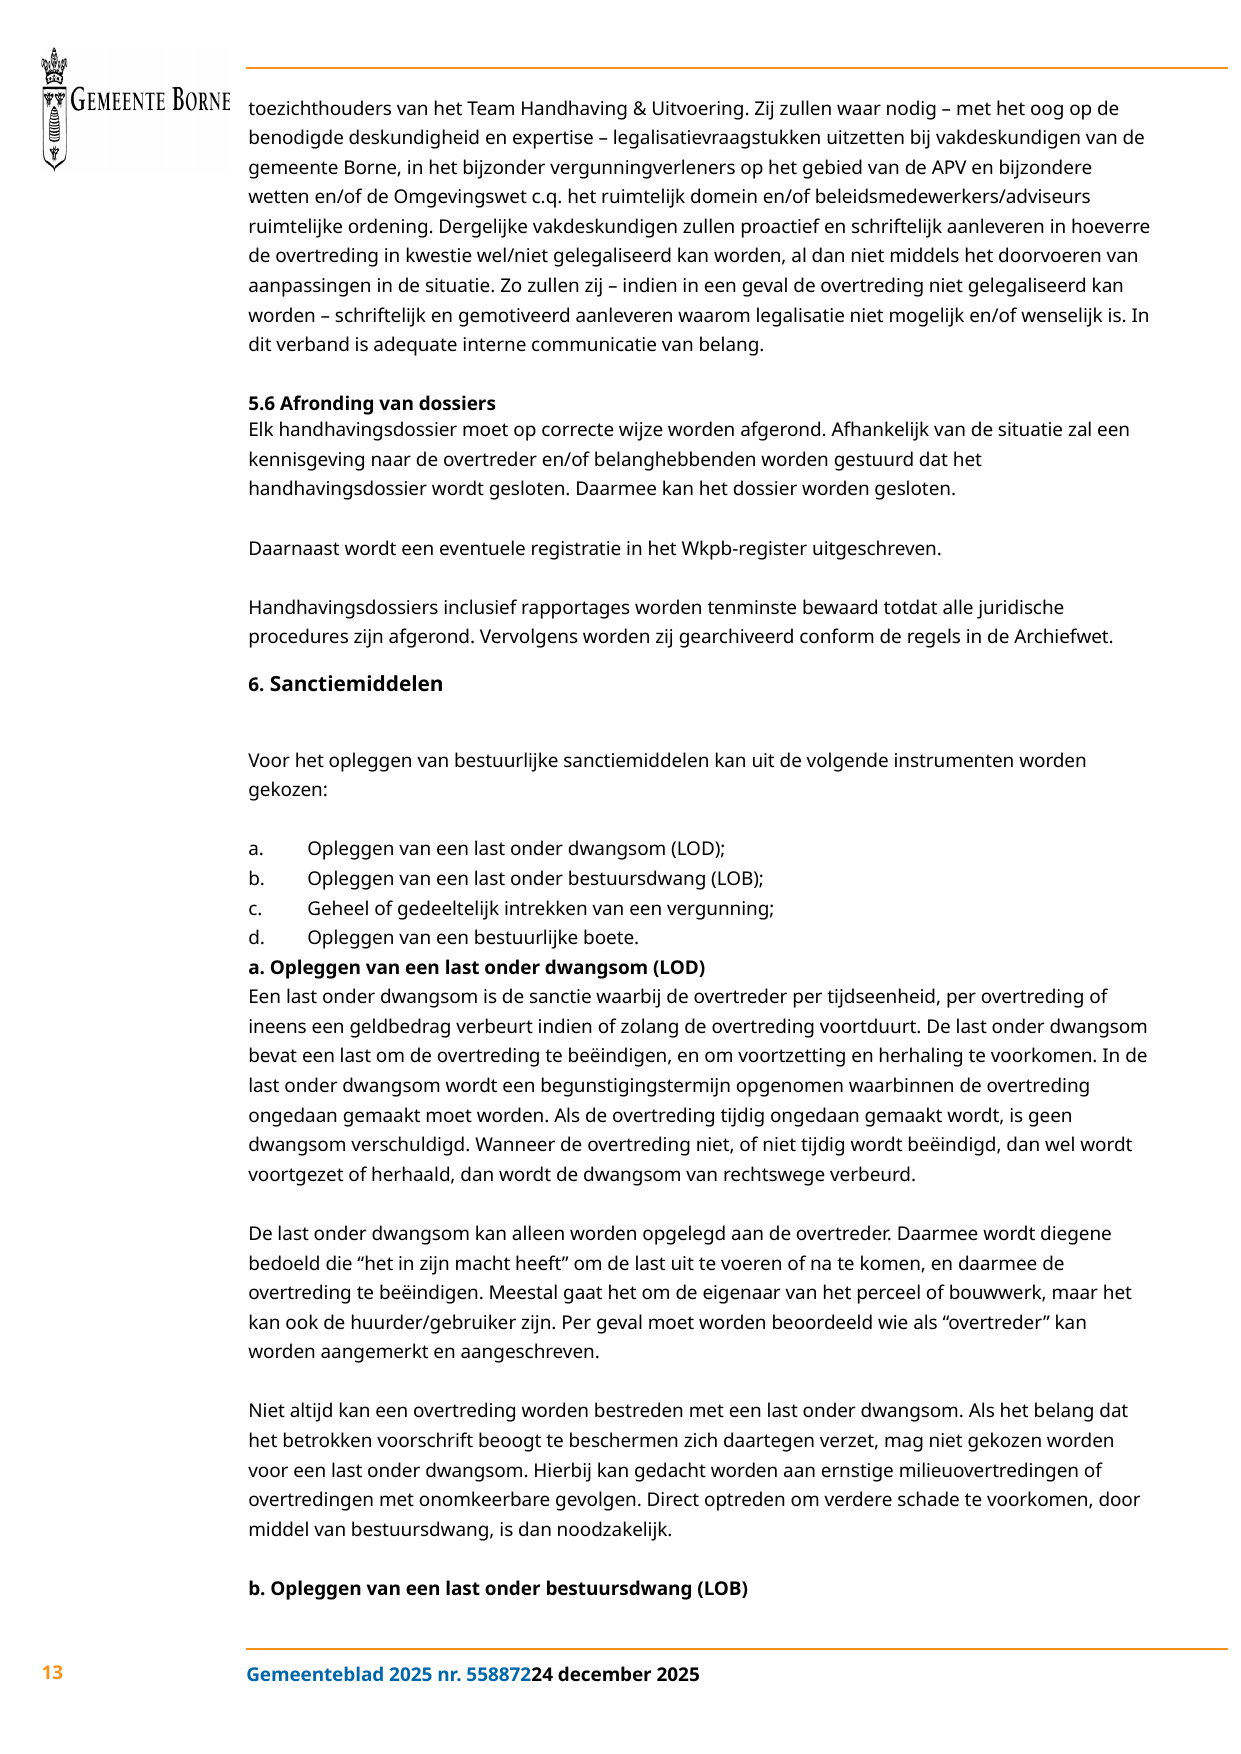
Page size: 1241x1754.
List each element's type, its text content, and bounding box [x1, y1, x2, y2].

text Daarnaast wordt een eventuele registratie in het Wkpb-register uitgeschreven. [248, 535, 1152, 560]
text Elk handhavingsdossier moet op correcte wijze worden afgerond. Afhankelijk van de situatie zal een kennisgeving naar de overtreder en/of belanghebbenden worden gestuurd dat het handhavingsdossier wordt gesloten. Daarmee kan het dossier worden gesloten. [248, 416, 1152, 501]
text 6. Sanctiemiddelen [248, 669, 1152, 697]
text a. Opleggen van een last onder dwangsom (LOD) [248, 954, 1152, 979]
list Opleggen van een last onder dwangsom (LOD); [248, 836, 1152, 861]
text Handhavingsdossiers inclusief rapportages worden tenminste bewaard totdat alle juridische procedures zijn afgerond. Vervolgens worden zij gearchiveerd conform de regels in de Archiefwet. [248, 594, 1152, 649]
text Voor het opleggen van bestuurlijke sanctiemiddelen kan uit de volgende instrumenten worden gekozen: [248, 747, 1152, 802]
text toezichthouders van het Team Handhaving & Uitvoering. Zij zullen waar nodig – met het oog op de benodigde deskundigheid en expertise – legalisatievraagstukken uitzetten bij vakdeskundigen van de gemeente Borne, in het bijzonder vergunningverleners op het gebied van de APV en bijzondere wetten en/of de Omgevingswet c.q. het ruimtelijk domein en/of beleidsmedewerkers/adviseurs ruimtelijke ordening. Dergelijke vakdeskundigen zullen proactief en schriftelijk aanleveren in hoeverre de overtreding in kwestie wel/niet gelegaliseerd kan worden, al dan niet middels het doorvoeren van aanpassingen in de situatie. Zo zullen zij – indien in een geval de overtreding niet gelegaliseerd kan worden – schriftelijk en gemotiveerd aanleveren waarom legalisatie niet mogelijk en/of wenselijk is. In dit verband is adequate interne communicatie van belang. [248, 95, 1152, 357]
list Geheel of gedeeltelijk intrekken van een vergunning; [248, 895, 1152, 920]
text Niet altijd kan een overtreding worden bestreden met een last onder dwangsom. Als het belang dat het betrokken voorschrift beoogt te beschermen zich daartegen verzet, mag niet gekozen worden voor een last onder dwangsom. Hierbij kan gedacht worden aan ernstige milieuovertredingen of overtredingen met onomkeerbare gevolgen. Direct optreden om verdere schade te voorkomen, door middel van bestuursdwang, is dan noodzakelijk. [248, 1398, 1152, 1542]
text 5.6 Afronding van dossiers [248, 391, 1152, 416]
picture [41, 47, 231, 172]
list Opleggen van een bestuurlijke boete. [248, 924, 1152, 950]
text b. Opleggen van een last onder bestuursdwang (LOB) [248, 1575, 1152, 1601]
list Opleggen van een last onder bestuursdwang (LOB); [248, 865, 1152, 891]
text De last onder dwangsom kan alleen worden opgelegd aan de overtreder. Daarmee wordt diegene bedoeld die “het in zijn macht heeft” om de last uit te voeren of na te komen, en daarmee de overtreding te beëindigen. Meestal gaat het om de eigenaar van het perceel of bouwwerk, maar het kan ook de huurder/gebruiker zijn. Per geval moet worden beoordeeld wie als “overtreder” kan worden aangemerkt en aangeschreven. [248, 1220, 1152, 1364]
text Een last onder dwangsom is de sanctie waarbij de overtreder per tijdseenheid, per overtreding of ineens een geldbedrag verbeurt indien of zolang de overtreding voortduurt. De last onder dwangsom bevat een last om de overtreding te beëindigen, en om voortzetting en herhaling te voorkomen. In de last onder dwangsom wordt een begunstigingstermijn opgenomen waarbinnen de overtreding ongedaan gemaakt moet worden. Als de overtreding tijdig ongedaan gemaakt wordt, is geen dwangsom verschuldigd. Wanneer de overtreding niet, of niet tijdig wordt beëindigd, dan wel wordt voortgezet of herhaald, dan wordt de dwangsom van rechtswege verbeurd. [248, 983, 1152, 1187]
